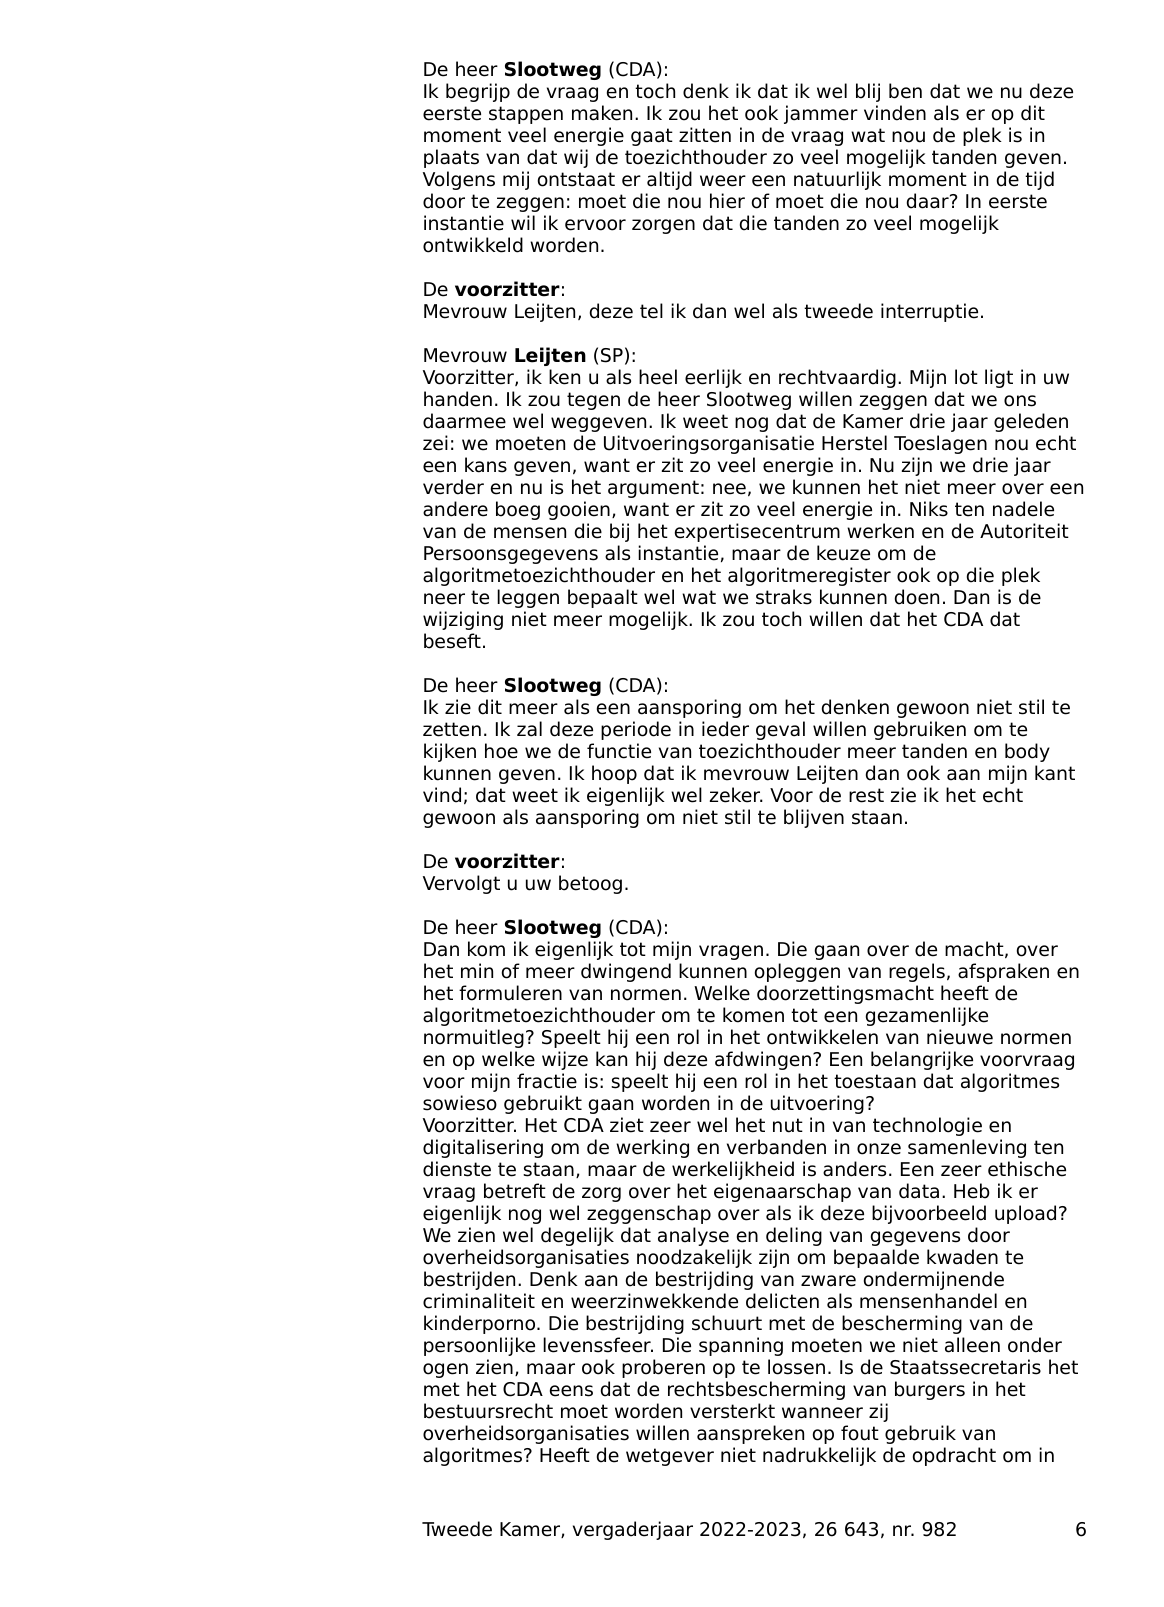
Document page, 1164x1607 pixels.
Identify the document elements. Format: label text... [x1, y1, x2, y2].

text De voorzitter: [422, 851, 1087, 873]
text Ik begrijp de vraag en toch denk ik dat ik wel blij ben dat we nu deze eerste stappen maken. Ik zou het ook jammer vinden als er op dit moment veel energie gaat zitten in de vraag wat nou de plek is in plaats van dat wij de toezichthouder zo veel mogelijk tanden geven. Volgens mij ontstaat er altijd weer een natuurlijk moment in de tijd door te zeggen: moet die nou hier of moet die nou daar? In eerste instantie wil ik ervoor zorgen dat die tanden zo veel mogelijk ontwikkeld worden. [422, 81, 1087, 257]
text De heer Slootweg (CDA): [422, 917, 1087, 939]
text De heer Slootweg (CDA): [422, 59, 1087, 81]
text Mevrouw Leijten, deze tel ik dan wel als tweede interruptie. [422, 301, 1087, 323]
text Voorzitter, ik ken u als heel eerlijk en rechtvaardig. Mijn lot ligt in uw handen. Ik zou tegen de heer Slootweg willen zeggen dat we ons daarmee wel weggeven. Ik weet nog dat de Kamer drie jaar geleden zei: we moeten de Uitvoeringsorganisatie Herstel Toeslagen nou echt een kans geven, want er zit zo veel energie in. Nu zijn we drie jaar verder en nu is het argument: nee, we kunnen het niet meer over een andere boeg gooien, want er zit zo veel energie in. Niks ten nadele van de mensen die bij het expertisecentrum werken en de Autoriteit Persoonsgegevens als instantie, maar de keuze om de algoritmetoezichthouder en het algoritmeregister ook op die plek neer te leggen bepaalt wel wat we straks kunnen doen. Dan is de wijziging niet meer mogelijk. Ik zou toch willen dat het CDA dat beseft. [422, 367, 1087, 653]
text De voorzitter: [422, 279, 1087, 301]
text Vervolgt u uw betoog. [422, 873, 1087, 895]
text Dan kom ik eigenlijk tot mijn vragen. Die gaan over de macht, over het min of meer dwingend kunnen opleggen van regels, afspraken en het formuleren van normen. Welke doorzettingsmacht heeft de algoritmetoezichthouder om te komen tot een gezamenlijke normuitleg? Speelt hij een rol in het ontwikkelen van nieuwe normen en op welke wijze kan hij deze afdwingen? Een belangrijke voorvraag voor mijn fractie is: speelt hij een rol in het toestaan dat algoritmes sowieso gebruikt gaan worden in de uitvoering? [422, 939, 1087, 1115]
text Mevrouw Leijten (SP): [422, 345, 1087, 367]
text De heer Slootweg (CDA): [422, 675, 1087, 697]
text Ik zie dit meer als een aansporing om het denken gewoon niet stil te zetten. Ik zal deze periode in ieder geval willen gebruiken om te kijken hoe we de functie van toezichthouder meer tanden en body kunnen geven. Ik hoop dat ik mevrouw Leijten dan ook aan mijn kant vind; dat weet ik eigenlijk wel zeker. Voor de rest zie ik het echt gewoon als aansporing om niet stil te blijven staan. [422, 697, 1087, 829]
text Voorzitter. Het CDA ziet zeer wel het nut in van technologie en digitalisering om de werking en verbanden in onze samenleving ten dienste te staan, maar de werkelijkheid is anders. Een zeer ethische vraag betreft de zorg over het eigenaarschap van data. Heb ik er eigenlijk nog wel zeggenschap over als ik deze bijvoorbeeld upload? We zien wel degelijk dat analyse en deling van gegevens door overheidsorganisaties noodzakelijk zijn om bepaalde kwaden te bestrijden. Denk aan de bestrijding van zware ondermijnende criminaliteit en weerzinwekkende delicten als mensenhandel en kinderporno. Die bestrijding schuurt met de bescherming van de persoonlijke levenssfeer. Die spanning moeten we niet alleen onder ogen zien, maar ook proberen op te lossen. Is de Staatssecretaris het met het CDA eens dat de rechtsbescherming van burgers in het bestuursrecht moet worden versterkt wanneer zij overheidsorganisaties willen aanspreken op fout gebruik van algoritmes? Heeft de wetgever niet nadrukkelijk de opdracht om in [422, 1115, 1087, 1467]
